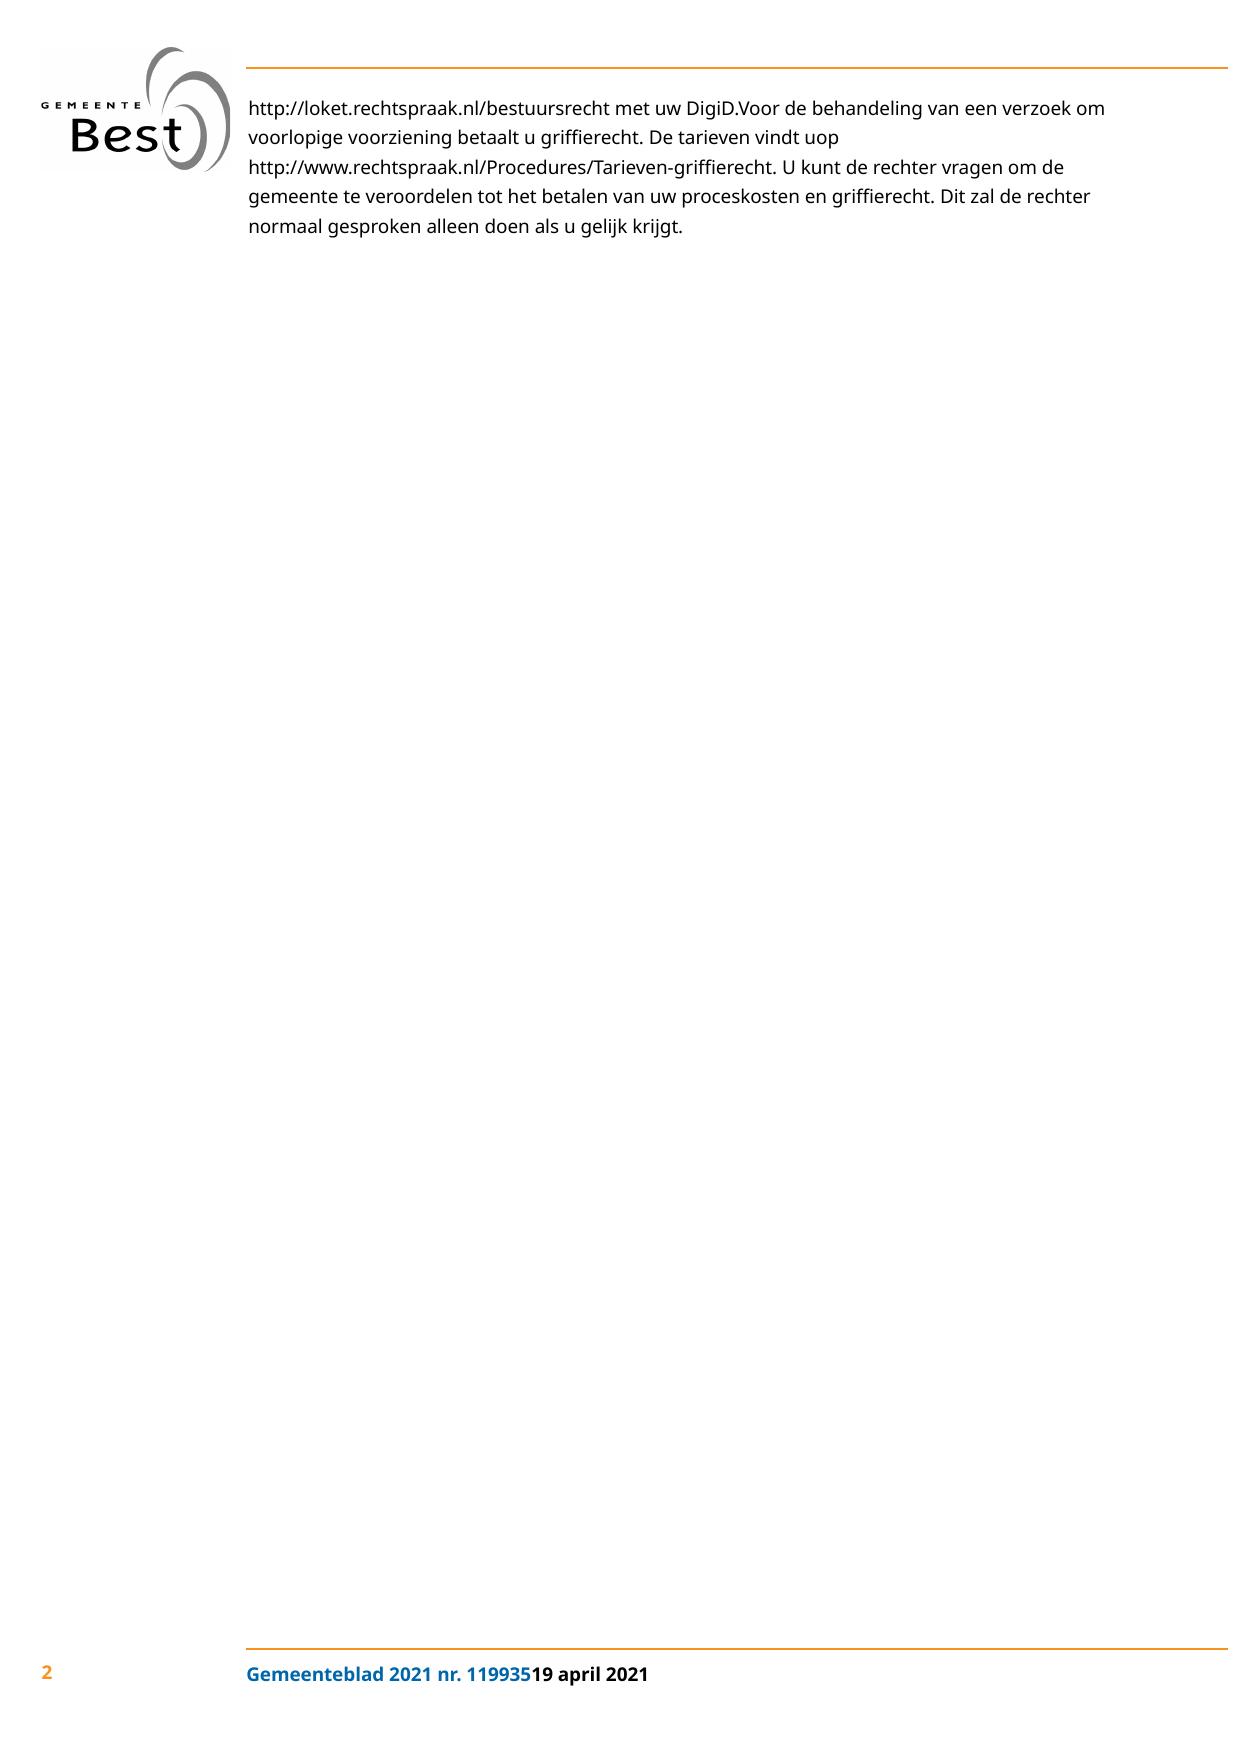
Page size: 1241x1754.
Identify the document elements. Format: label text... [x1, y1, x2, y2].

text http://loket.rechtspraak.nl/bestuursrecht met uw DigiD.Voor de behandeling van een verzoek om voorlopige voorziening betaalt u griffierecht. De tarieven vindt uop http://www.rechtspraak.nl/Procedures/Tarieven-griffierecht. U kunt de rechter vragen om de gemeente te veroordelen tot het betalen van uw proceskosten en griffierecht. Dit zal de rechter normaal gesproken alleen doen als u gelijk krijgt. [248, 95, 1152, 239]
picture [41, 47, 231, 172]
